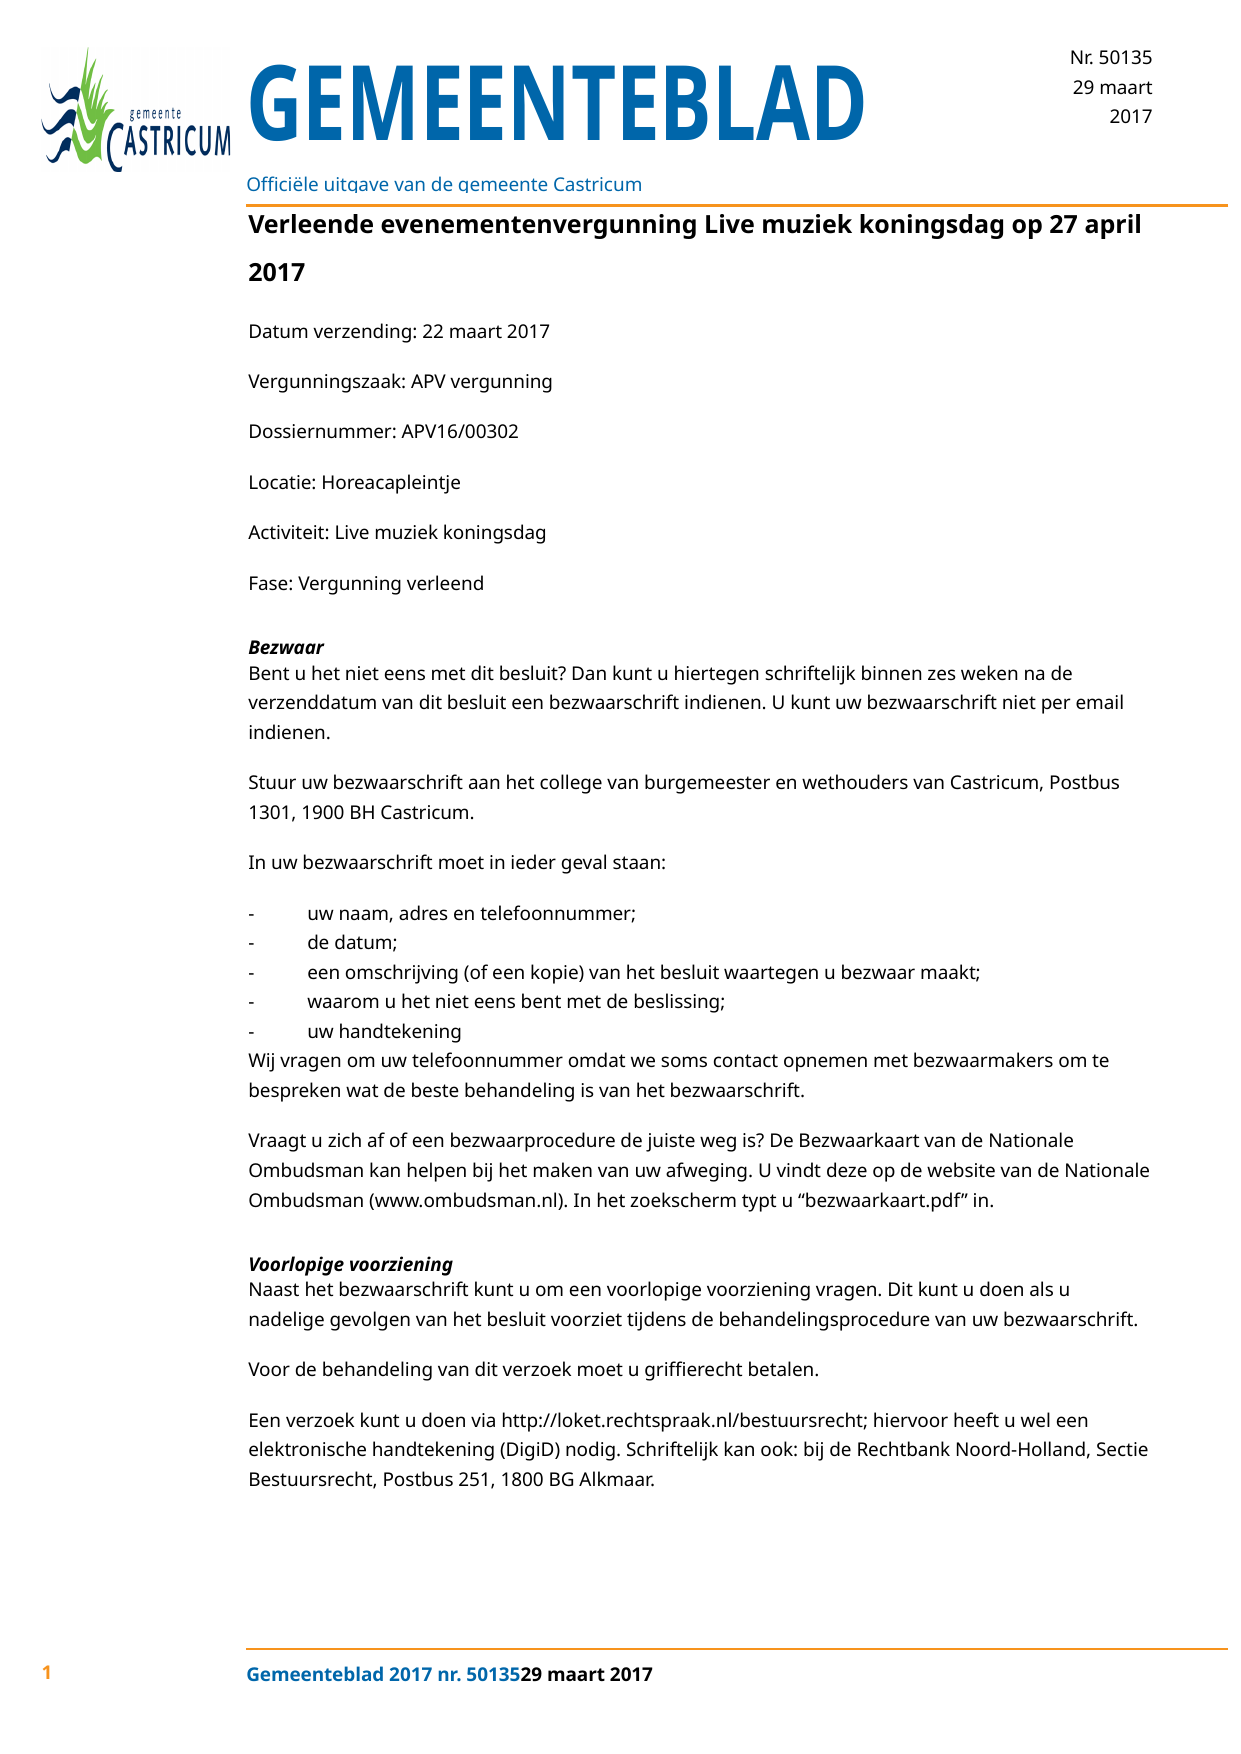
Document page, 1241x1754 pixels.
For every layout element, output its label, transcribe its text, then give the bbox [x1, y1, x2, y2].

text Verleende evenementenvergunning Live muziek koningsdag op 27 april 2017 [248, 207, 1152, 288]
text Vergunningszaak: APV vergunning [248, 368, 1152, 394]
picture [41, 47, 231, 172]
text Bent u het niet eens met dit besluit? Dan kunt u hiertegen schriftelijk binnen zes weken na de verzenddatum van dit besluit een bezwaarschrift indienen. U kunt uw bezwaarschrift niet per email indienen. [248, 660, 1152, 744]
list uw naam, adres en telefoonnummer; [248, 900, 1152, 925]
text Activiteit: Live muziek koningsdag [248, 519, 1152, 545]
list waarom u het niet eens bent met de beslissing; [248, 988, 1152, 1014]
text Locatie: Horeacapleintje [248, 469, 1152, 495]
text Voorlopige voorziening [248, 1251, 1152, 1276]
text Naast het bezwaarschrift kunt u om een voorlopige voorziening vragen. Dit kunt u doen als u nadelige gevolgen van het besluit voorziet tijdens de behandelingsprocedure van uw bezwaarschrift. [248, 1276, 1152, 1332]
text Voor de behandeling van dit verzoek moet u griffierecht betalen. [248, 1356, 1152, 1382]
list uw handtekening [248, 1018, 1152, 1044]
text Stuur uw bezwaarschrift aan het college van burgemeester en wethouders van Castricum, Postbus 1301, 1900 BH Castricum. [248, 769, 1152, 824]
text Datum verzending: 22 maart 2017 [248, 318, 1152, 344]
text In uw bezwaarschrift moet in ieder geval staan: [248, 849, 1152, 875]
text Dossiernummer: APV16/00302 [248, 419, 1152, 444]
text Bezwaar [248, 634, 1152, 660]
text Vraagt u zich af of een bezwaarprocedure de juiste weg is? De Bezwaarkaart van de Nationale Ombudsman kan helpen bij het maken van uw afweging. U vindt deze op de website van de Nationale Ombudsman (www.ombudsman.nl). In het zoekscherm typt u “bezwaarkaart.pdf” in. [248, 1128, 1152, 1212]
text Een verzoek kunt u doen via http://loket.rechtspraak.nl/bestuursrecht; hiervoor heeft u wel een elektronische handtekening (DigiD) nodig. Schriftelijk kan ook: bij de Rechtbank Noord-Holland, Sectie Bestuursrecht, Postbus 251, 1800 BG Alkmaar. [248, 1407, 1152, 1492]
text Fase: Vergunning verleend [248, 570, 1152, 596]
list een omschrijving (of een kopie) van het besluit waartegen u bezwaar maakt; [248, 959, 1152, 984]
text Wij vragen om uw telefoonnummer omdat we soms contact opnemen met bezwaarmakers om te bespreken wat de beste behandeling is van het bezwaarschrift. [248, 1048, 1152, 1103]
list de datum; [248, 929, 1152, 955]
